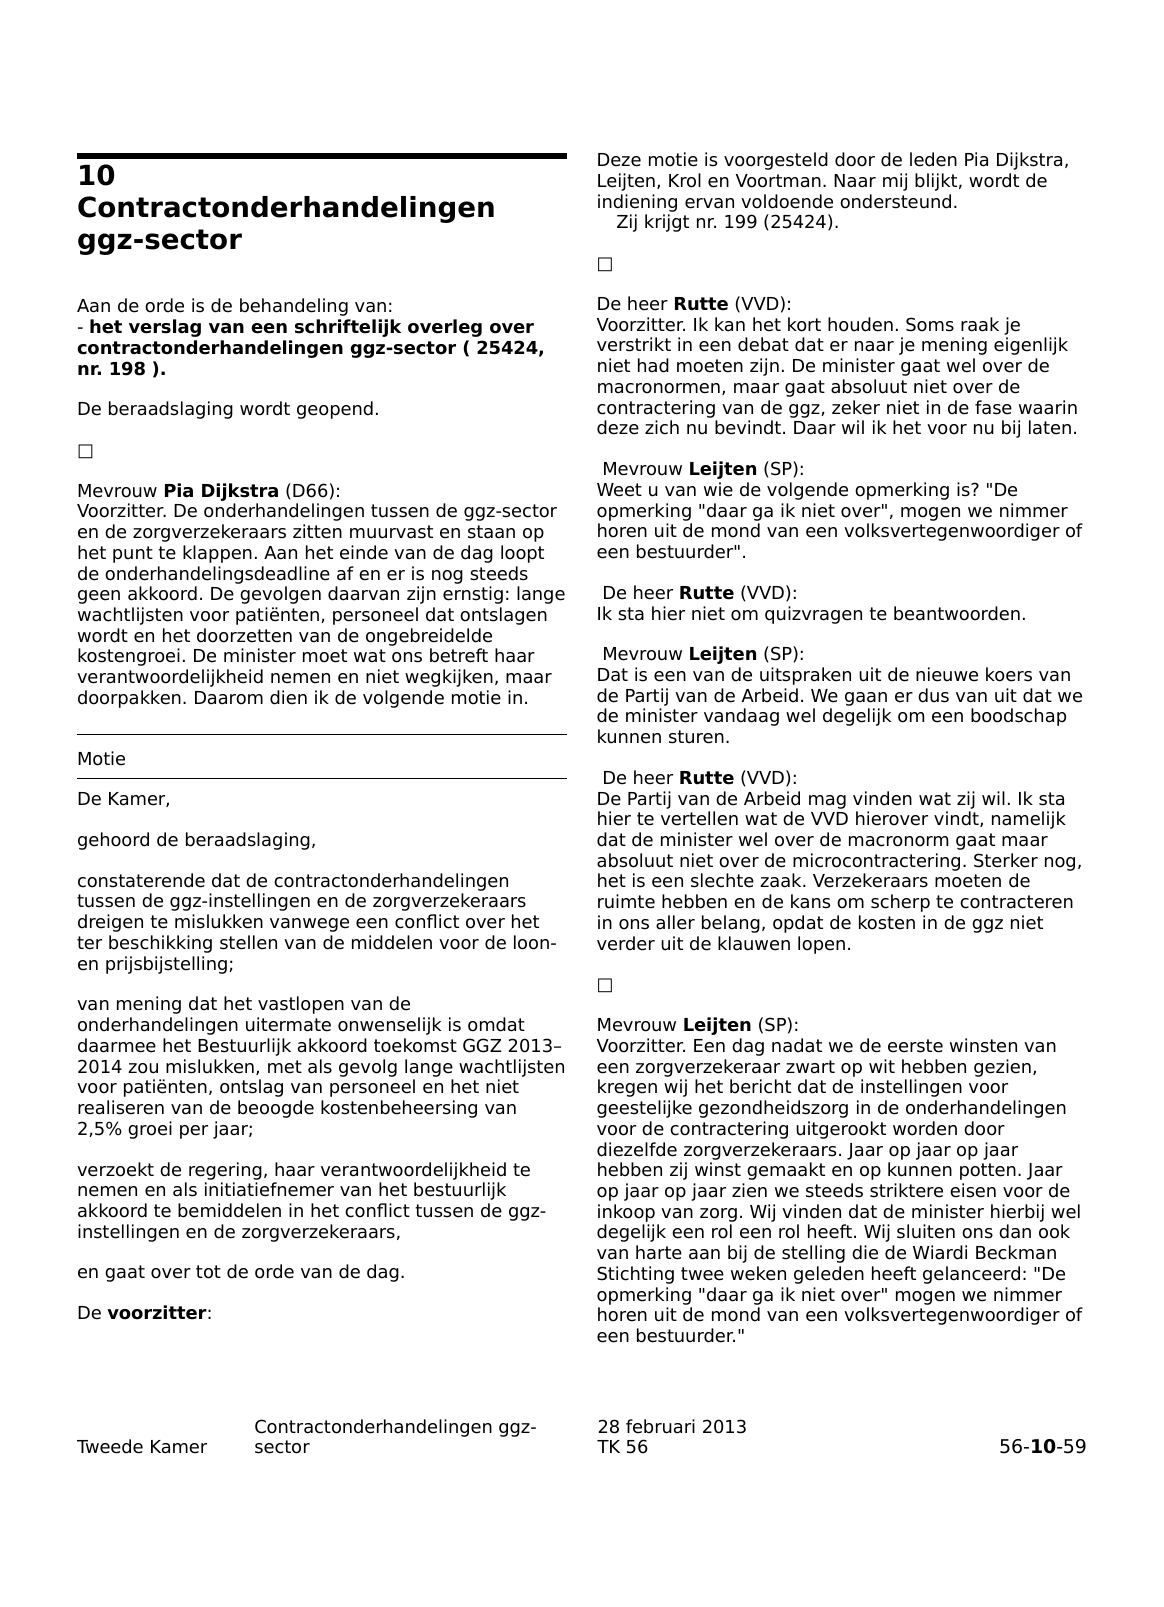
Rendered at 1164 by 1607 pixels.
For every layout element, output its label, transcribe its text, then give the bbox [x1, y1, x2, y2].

text De Kamer, [77, 789, 567, 810]
text verzoekt de regering, haar verantwoordelijkheid te nemen en als initiatiefnemer van het bestuurlijk akkoord te bemiddelen in het conflict tussen de ggz-instellingen en de zorgverzekeraars, [77, 1159, 567, 1242]
text Voorzitter. Ik kan het kort houden. Soms raak je verstrikt in een debat dat er naar je mening eigenlijk niet had moeten zijn. De minister gaat wel over de macronormen, maar gaat absoluut niet over de contractering van de ggz, zeker niet in de fase waarin deze zich nu bevindt. Daar wil ik het voor nu bij laten. [596, 314, 1087, 439]
text van mening dat het vastlopen van de onderhandelingen uitermate onwenselijk is omdat daarmee het Bestuurlijk akkoord toekomst GGZ 2013–2014 zou mislukken, met als gevolg lange wachtlijsten voor patiënten, ontslag van personeel en het niet realiseren van de beoogde kostenbeheersing van 2,5% groei per jaar; [77, 994, 567, 1139]
text - het verslag van een schriftelijk overleg over contractonderhandelingen ggz-sector ( 25424, nr. 198 ). [77, 317, 567, 379]
text Weet u van wie de volgende opmerking is? "De opmerking "daar ga ik niet over", mogen we nimmer horen uit de mond van een volksvertegenwoordiger of een bestuurder". [596, 480, 1087, 563]
text Deze motie is voorgesteld door de leden Pia Dijkstra, Leijten, Krol en Voortman. Naar mij blijkt, wordt de indiening ervan voldoende ondersteund. [596, 150, 1087, 212]
text Voorzitter. De onderhandelingen tussen de ggz-sector en de zorgverzekeraars zitten muurvast en staan op het punt te klappen. Aan het einde van de dag loopt de onderhandelingsdeadline af en er is nog steeds geen akkoord. De gevolgen daarvan zijn ernstig: lange wachtlijsten voor patiënten, personeel dat ontslagen wordt en het doorzetten van de ongebreidelde kostengroei. De minister moet wat ons betreft haar verantwoordelijkheid nemen en niet wegkijken, maar doorpakken. Daarom dien ik de volgende motie in. [77, 501, 567, 708]
text Mevrouw Leijten (SP): [596, 1015, 1087, 1036]
text gehoord de beraadslaging, [77, 830, 567, 851]
text De heer Rutte (VVD): [596, 294, 1087, 314]
text Aan de orde is de behandeling van: [77, 296, 567, 317]
text Mevrouw Leijten (SP): [596, 644, 1087, 665]
text Voorzitter. Een dag nadat we de eerste winsten van een zorgverzekeraar zwart op wit hebben gezien, kregen wij het bericht dat de instellingen voor geestelijke gezondheidszorg in de onderhandelingen voor de contractering uitgerookt worden door diezelfde zorgverzekeraars. Jaar op jaar op jaar hebben zij winst gemaakt en op kunnen potten. Jaar op jaar op jaar zien we steeds striktere eisen voor de inkoop van zorg. Wij vinden dat de minister hierbij wel degelijk een rol een rol heeft. Wij sluiten ons dan ook van harte aan bij de stelling die de Wiardi Beckman Stichting twee weken geleden heeft gelanceerd: "De opmerking "daar ga ik niet over" mogen we nimmer horen uit de mond van een volksvertegenwoordiger of een bestuurder." [596, 1036, 1087, 1347]
text Zij krijgt nr. 199 (25424). [596, 212, 1087, 233]
text De Partij van de Arbeid mag vinden wat zij wil. Ik sta hier te vertellen wat de VVD hierover vindt, namelijk dat de minister wel over de macronorm gaat maar absoluut niet over de microcontractering. Sterker nog, het is een slechte zaak. Verzekeraars moeten de ruimte hebben en de kans om scherp te contracteren in ons aller belang, opdat de kosten in de ggz niet verder uit de klauwen lopen. [596, 788, 1087, 954]
text De heer Rutte (VVD): [596, 583, 1087, 603]
title 10 Contractonderhandelingen ggz-sector [77, 159, 567, 256]
text Dat is een van de uitspraken uit de nieuwe koers van de Partij van de Arbeid. We gaan er dus van uit dat we de minister vandaag wel degelijk om een boodschap kunnen sturen. [596, 665, 1087, 748]
text en gaat over tot de orde van de dag. [77, 1262, 567, 1283]
text De heer Rutte (VVD): [596, 768, 1087, 788]
text □ [596, 253, 1087, 274]
text Ik sta hier niet om quizvragen te beantwoorden. [596, 603, 1087, 624]
text □ [77, 440, 567, 461]
text □ [596, 974, 1087, 995]
text De voorzitter: [77, 1303, 567, 1324]
text Mevrouw Leijten (SP): [596, 459, 1087, 480]
text Mevrouw Pia Dijkstra (D66): [77, 481, 567, 501]
text Motie [77, 748, 567, 769]
text De beraadslaging wordt geopend. [77, 399, 567, 420]
text constaterende dat de contractonderhandelingen tussen de ggz-instellingen en de zorgverzekeraars dreigen te mislukken vanwege een conflict over het ter beschikking stellen van de middelen voor de loon- en prijsbijstelling; [77, 871, 567, 974]
